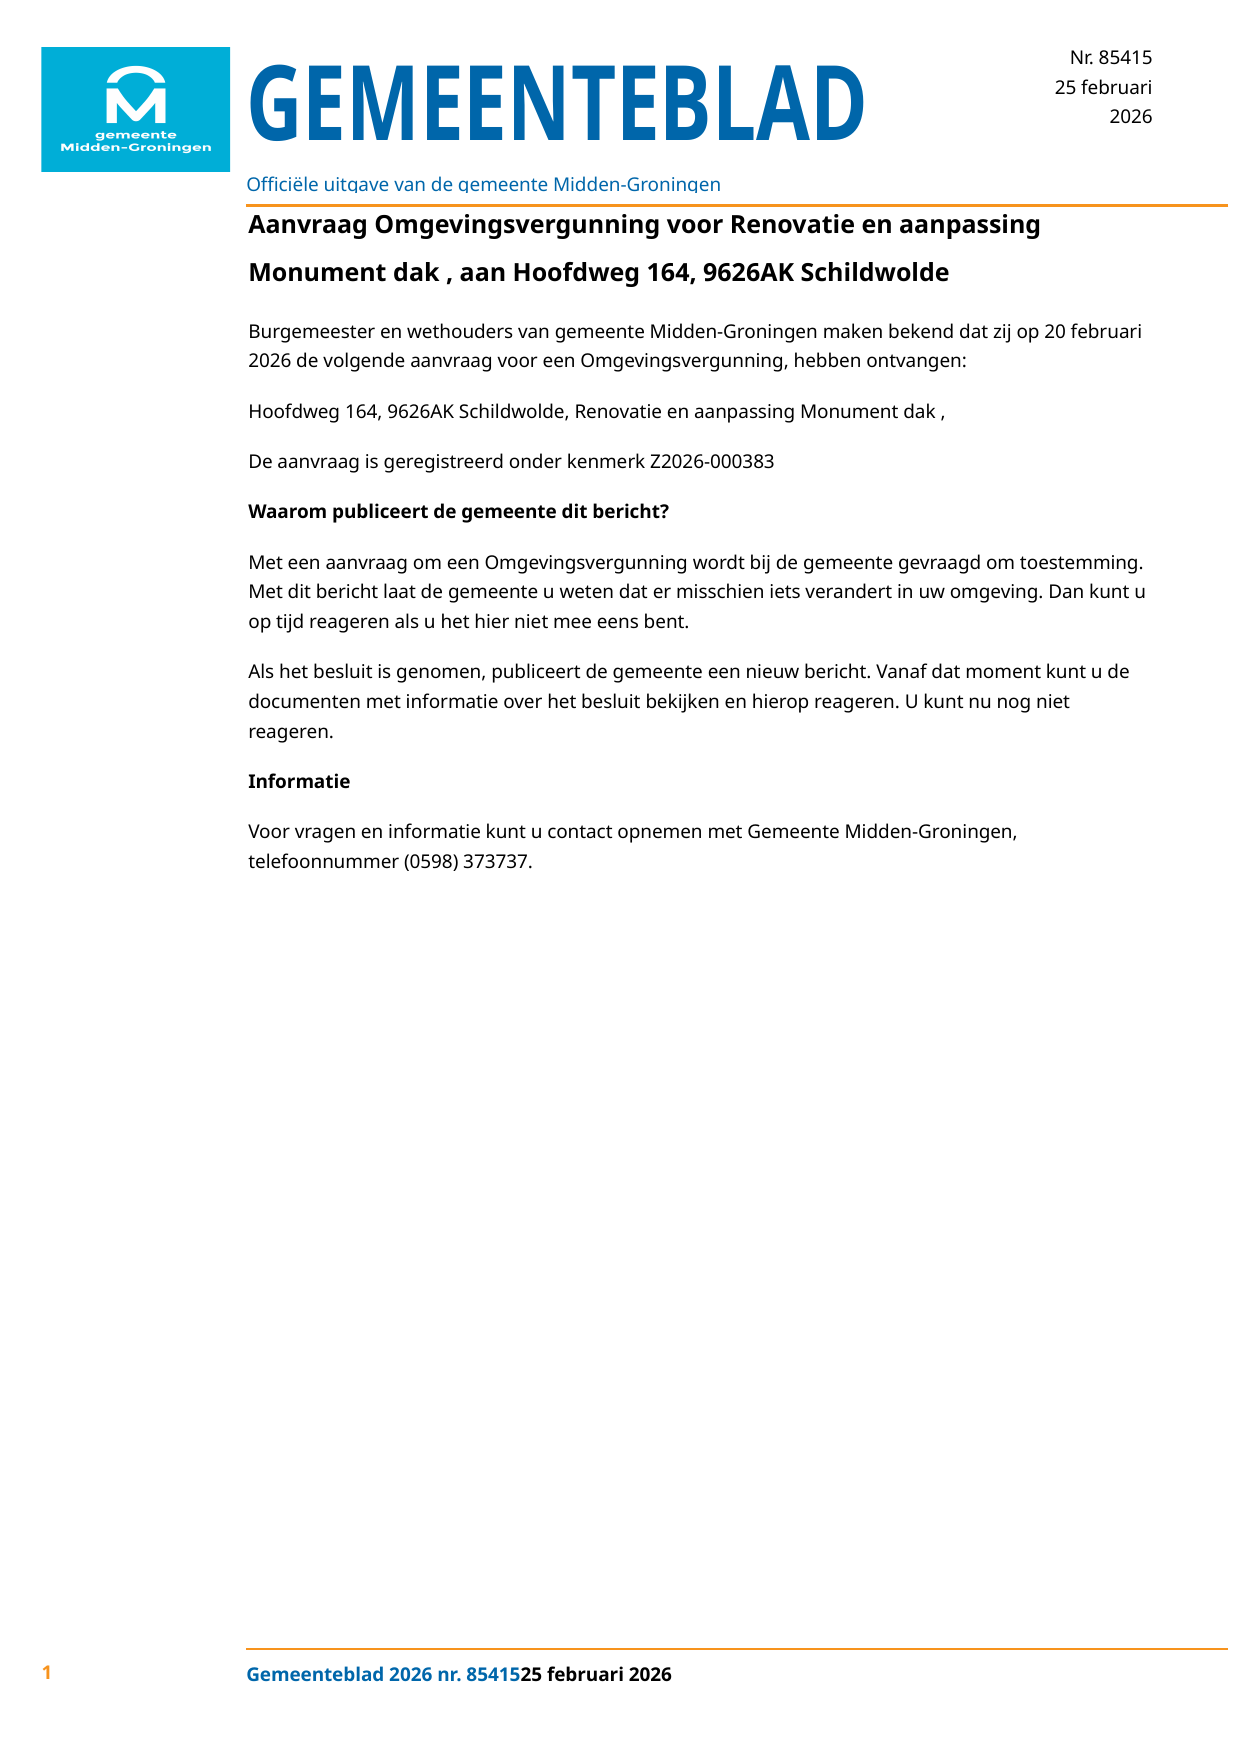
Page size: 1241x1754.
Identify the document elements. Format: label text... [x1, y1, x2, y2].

text Burgemeester en wethouders van gemeente Midden-Groningen maken bekend dat zij op 20 februari 2026 de volgende aanvraag voor een Omgevingsvergunning, hebben ontvangen: [248, 318, 1152, 373]
text Aanvraag Omgevingsvergunning voor Renovatie en aanpassing Monument dak , aan Hoofdweg 164, 9626AK Schildwolde [248, 207, 1152, 288]
text Als het besluit is genomen, publiceert de gemeente een nieuw bericht. Vanaf dat moment kunt u de documenten met informatie over het besluit bekijken en hierop reageren. U kunt nu nog niet reageren. [248, 659, 1152, 744]
text Met een aanvraag om een Omgevingsvergunning wordt bij de gemeente gevraagd om toestemming. Met dit bericht laat de gemeente u weten dat er misschien iets verandert in uw omgeving. Dan kunt u op tijd reageren als u het hier niet mee eens bent. [248, 549, 1152, 634]
text De aanvraag is geregistreerd onder kenmerk Z2026-000383 [248, 448, 1152, 474]
text Voor vragen en informatie kunt u contact opnemen met Gemeente Midden-Groningen, telefoonnummer (0598) 373737. [248, 819, 1152, 874]
picture [107, 89, 165, 122]
text Waarom publiceert de gemeente dit bericht? [248, 499, 1152, 524]
picture [108, 66, 164, 82]
text Hoofdweg 164, 9626AK Schildwolde, Renovatie en aanpassing Monument dak , [248, 398, 1152, 424]
picture [184, 146, 190, 153]
text Informatie [248, 768, 1152, 794]
